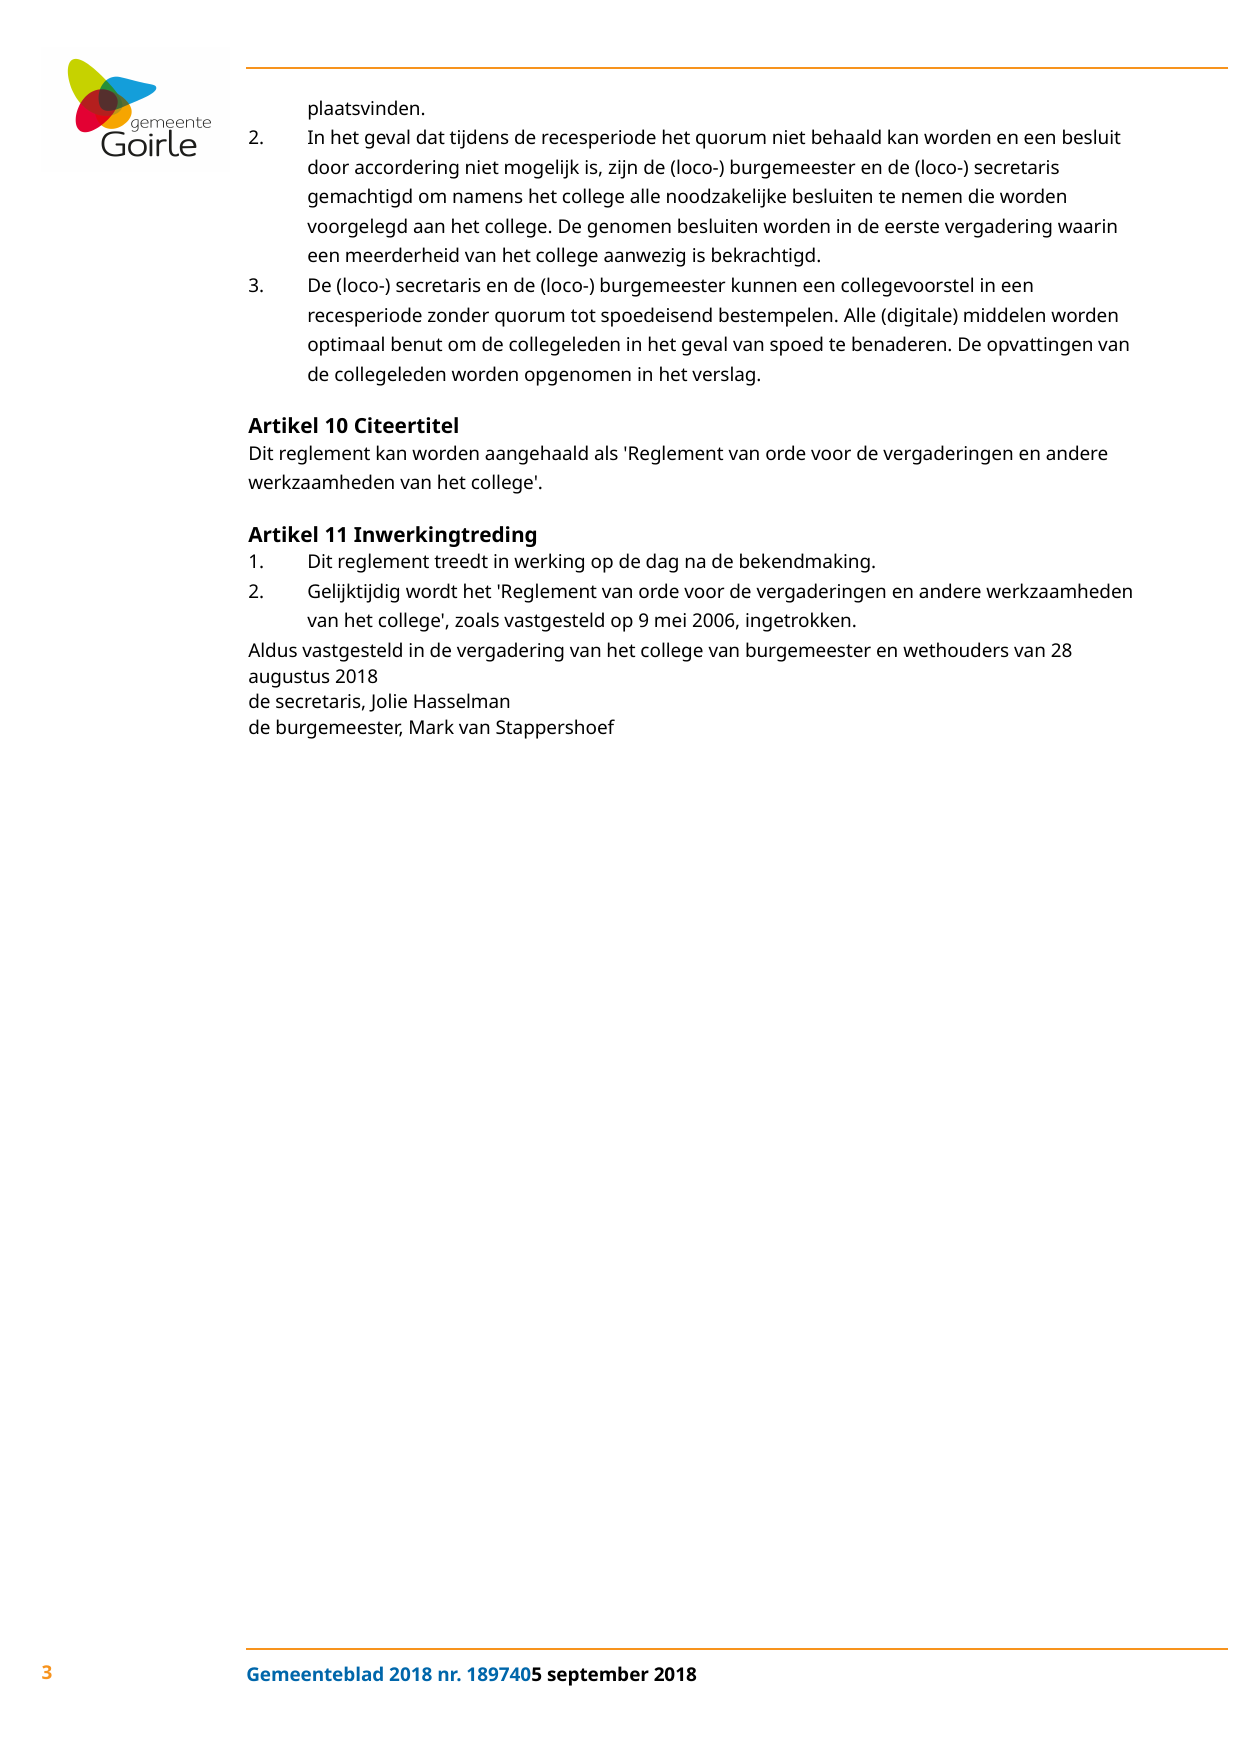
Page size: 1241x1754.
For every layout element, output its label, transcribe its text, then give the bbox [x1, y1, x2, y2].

list In het geval dat tijdens de recesperiode het quorum niet behaald kan worden en een besluit door accordering niet mogelijk is, zijn de (loco-) burgemeester en de (loco-) secretaris gemachtigd om namens het college alle noodzakelijke besluiten te nemen die worden voorgelegd aan het college. De genomen besluiten worden in de eerste vergadering waarin een meerderheid van het college aanwezig is bekrachtigd. [248, 124, 1152, 268]
text Artikel 10 Citeertitel [248, 411, 1152, 440]
text Aldus vastgesteld in de vergadering van het college van burgemeester en wethouders van 28 augustus 2018 [248, 637, 1152, 688]
text de burgemeester, Mark van Stappershoef [248, 714, 1152, 740]
list Gelijktijdig wordt het 'Reglement van orde voor de vergaderingen en andere werkzaamheden van het college', zoals vastgesteld op 9 mei 2006, ingetrokken. [248, 578, 1152, 633]
list plaatsvinden. [248, 95, 1152, 121]
text Dit reglement kan worden aangehaald als 'Reglement van orde voor de vergaderingen en andere werkzaamheden van het college'. [248, 440, 1152, 495]
picture [41, 47, 231, 172]
text de secretaris, Jolie Hasselman [248, 688, 1152, 714]
text Artikel 11 Inwerkingtreding [248, 520, 1152, 548]
list De (loco-) secretaris en de (loco-) burgemeester kunnen een collegevoorstel in een recesperiode zonder quorum tot spoedeisend bestempelen. Alle (digitale) middelen worden optimaal benut om de collegeleden in het geval van spoed te benaderen. De opvattingen van de collegeleden worden opgenomen in het verslag. [248, 272, 1152, 387]
list Dit reglement treedt in werking op de dag na de bekendmaking. [248, 548, 1152, 574]
